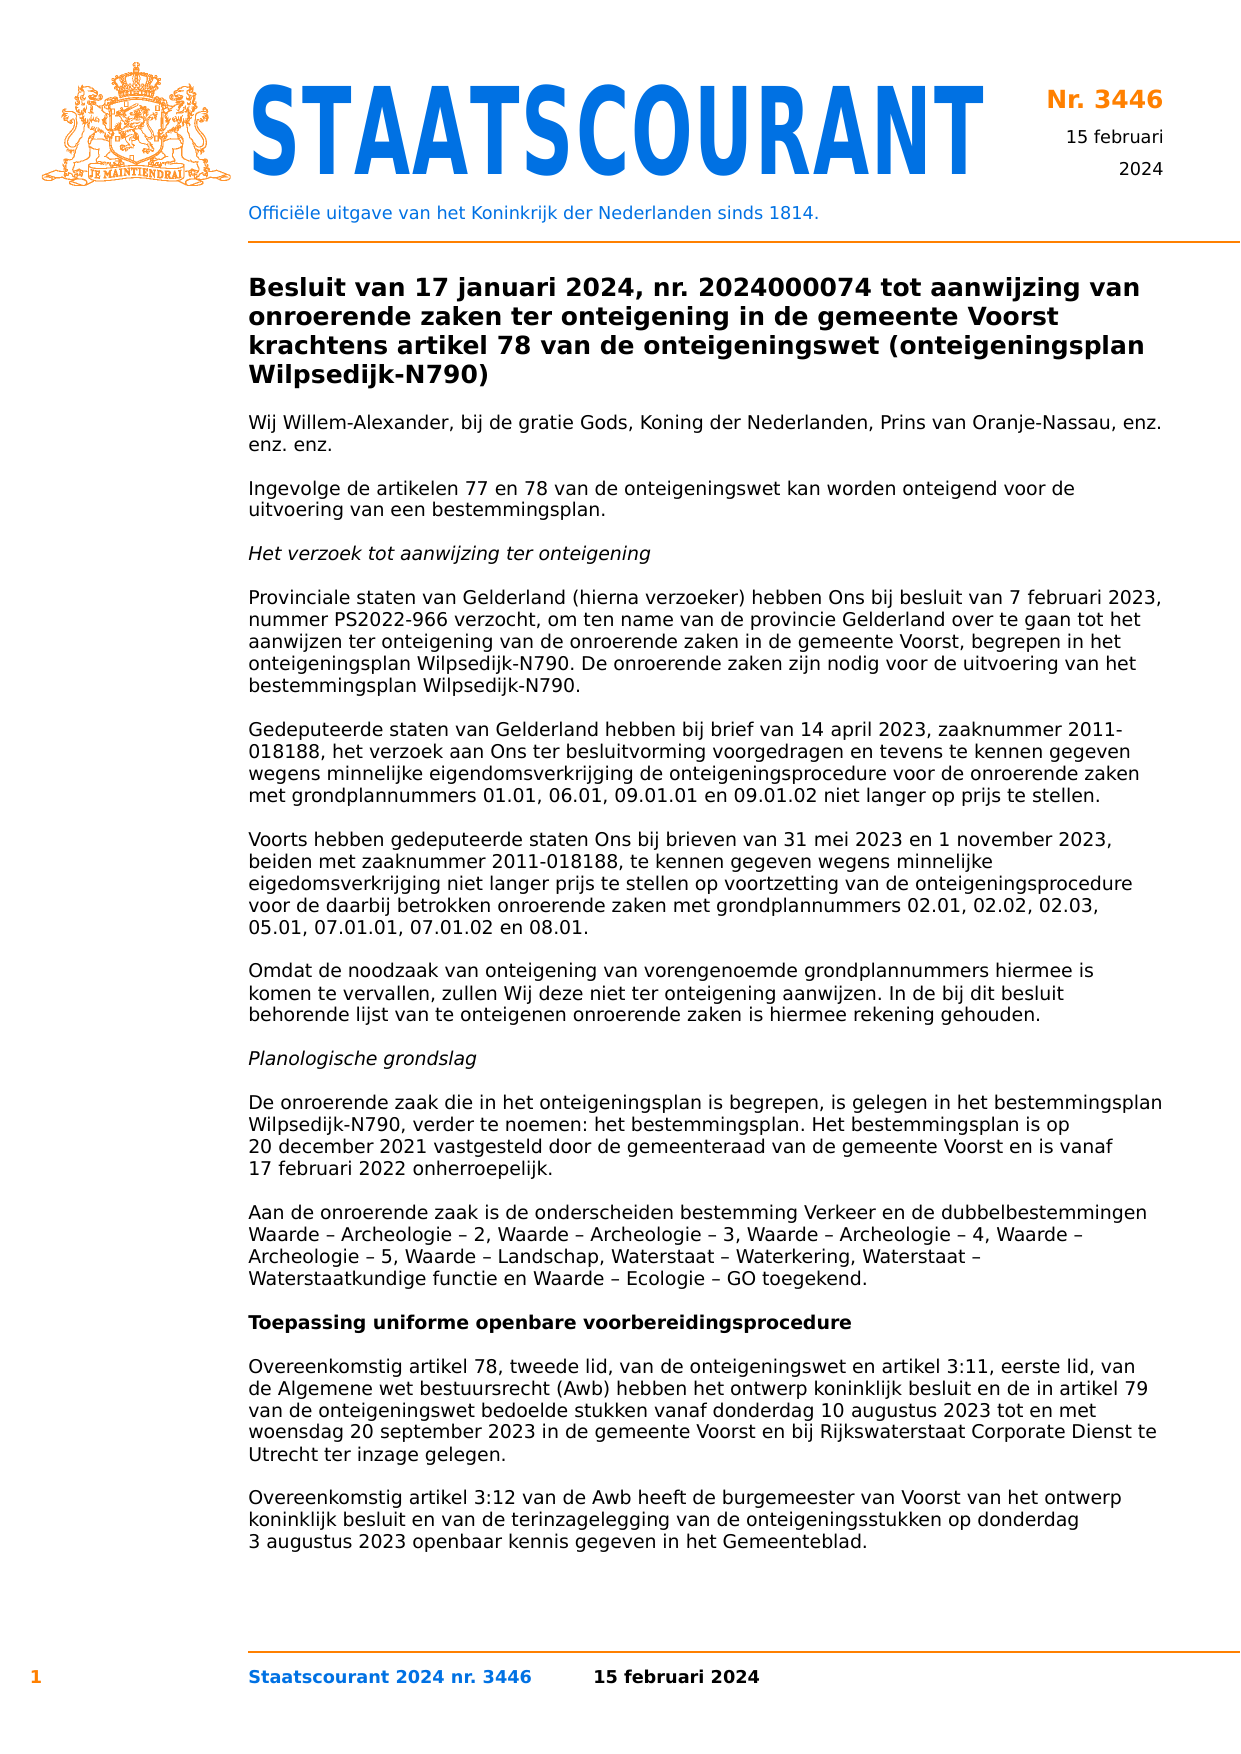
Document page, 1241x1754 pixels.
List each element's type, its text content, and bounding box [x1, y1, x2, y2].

text Voorts hebben gedeputeerde staten Ons bij brieven van 31 mei 2023 en 1 november 2023, beiden met zaaknummer 2011-018188, te kennen gegeven wegens minnelijke eigedomsverkrijging niet langer prijs te stellen op voortzetting van de onteigeningsprocedure voor de daarbij betrokken onroerende zaken met grondplannummers 02.01, 02.02, 02.03, 05.01, 07.01.01, 07.01.02 en 08.01. [248, 829, 1163, 938]
text Aan de onroerende zaak is de onderscheiden bestemming Verkeer en de dubbelbestemmingen Waarde – Archeologie – 2, Waarde – Archeologie – 3, Waarde – Archeologie – 4, Waarde – Archeologie – 5, Waarde – Landschap, Waterstaat – Waterkering, Waterstaat – Waterstaatkundige functie en Waarde – Ecologie – GO toegekend. [248, 1202, 1163, 1290]
table_cell 15 februari [998, 121, 1240, 153]
text Ingevolge de artikelen 77 en 78 van de onteigeningswet kan worden onteigend voor de uitvoering van een bestemmingsplan. [248, 477, 1163, 521]
table_cell 2024 [998, 153, 1240, 203]
table_header [25, 62, 248, 241]
text Overeenkomstig artikel 78, tweede lid, van de onteigeningswet en artikel 3:11, eerste lid, van de Algemene wet bestuursrecht (Awb) hebben het ontwerp koninklijk besluit en de in artikel 79 van de onteigeningswet bedoelde stukken vanaf donderdag 10 augustus 2023 tot en met woensdag 20 september 2023 in de gemeente Voorst en bij Rijkswaterstaat Corporate Dienst te Utrecht ter inzage gelegen. [248, 1356, 1163, 1465]
table_header Nr. 3446 [998, 62, 1240, 121]
text Planologische grondslag [248, 1048, 1163, 1070]
table_header STAATSCOURANT [248, 62, 998, 203]
text Omdat de noodzaak van onteigening van vorengenoemde grondplannummers hiermee is komen te vervallen, zullen Wij deze niet ter onteigening aanwijzen. In de bij dit besluit behorende lijst van te onteigenen onroerende zaken is hiermee rekening gehouden. [248, 960, 1163, 1026]
text Het verzoek tot aanwijzing ter onteigening [248, 543, 1163, 565]
text Wij Willem-Alexander, bij de gratie Gods, Koning der Nederlanden, Prins van Oranje-Nassau, enz. enz. enz. [248, 412, 1163, 456]
text Provinciale staten van Gelderland (hierna verzoeker) hebben Ons bij besluit van 7 februari 2023, nummer PS2022-966 verzocht, om ten name van de provincie Gelderland over te gaan tot het aanwijzen ter onteigening van de onroerende zaken in de gemeente Voorst, begrepen in het onteigeningsplan Wilpsedijk-N790. De onroerende zaken zijn nodig voor de uitvoering van het bestemmingsplan Wilpsedijk-N790. [248, 587, 1163, 697]
picture [41, 62, 231, 186]
text Overeenkomstig artikel 3:12 van de Awb heeft de burgemeester van Voorst van het ontwerp koninklijk besluit en van de terinzagelegging van de onteigeningsstukken op donderdag 3 augustus 2023 openbaar kennis gegeven in het Gemeenteblad. [248, 1487, 1163, 1553]
subtitle Besluit van 17 januari 2024, nr. 2024000074 tot aanwijzing van onroerende zaken ter onteigening in de gemeente Voorst krachtens artikel 78 van de onteigeningswet (onteigeningsplan Wilpsedijk-N790) [248, 273, 1163, 390]
text Toepassing uniforme openbare voorbereidingsprocedure [248, 1312, 1163, 1334]
table_cell Officiële uitgave van het Koninkrijk der Nederlanden sinds 1814. [248, 203, 1240, 241]
text Gedeputeerde staten van Gelderland hebben bij brief van 14 april 2023, zaaknummer 2011-018188, het verzoek aan Ons ter besluitvorming voorgedragen en tevens te kennen gegeven wegens minnelijke eigendomsverkrijging de onteigeningsprocedure voor de onroerende zaken met grondplannummers 01.01, 06.01, 09.01.01 en 09.01.02 niet langer op prijs te stellen. [248, 719, 1163, 807]
text De onroerende zaak die in het onteigeningsplan is begrepen, is gelegen in het bestemmingsplan Wilpsedijk-N790, verder te noemen: het bestemmingsplan. Het bestemmingsplan is op 20 december 2021 vastgesteld door de gemeenteraad van de gemeente Voorst en is vanaf 17 februari 2022 onherroepelijk. [248, 1092, 1163, 1180]
